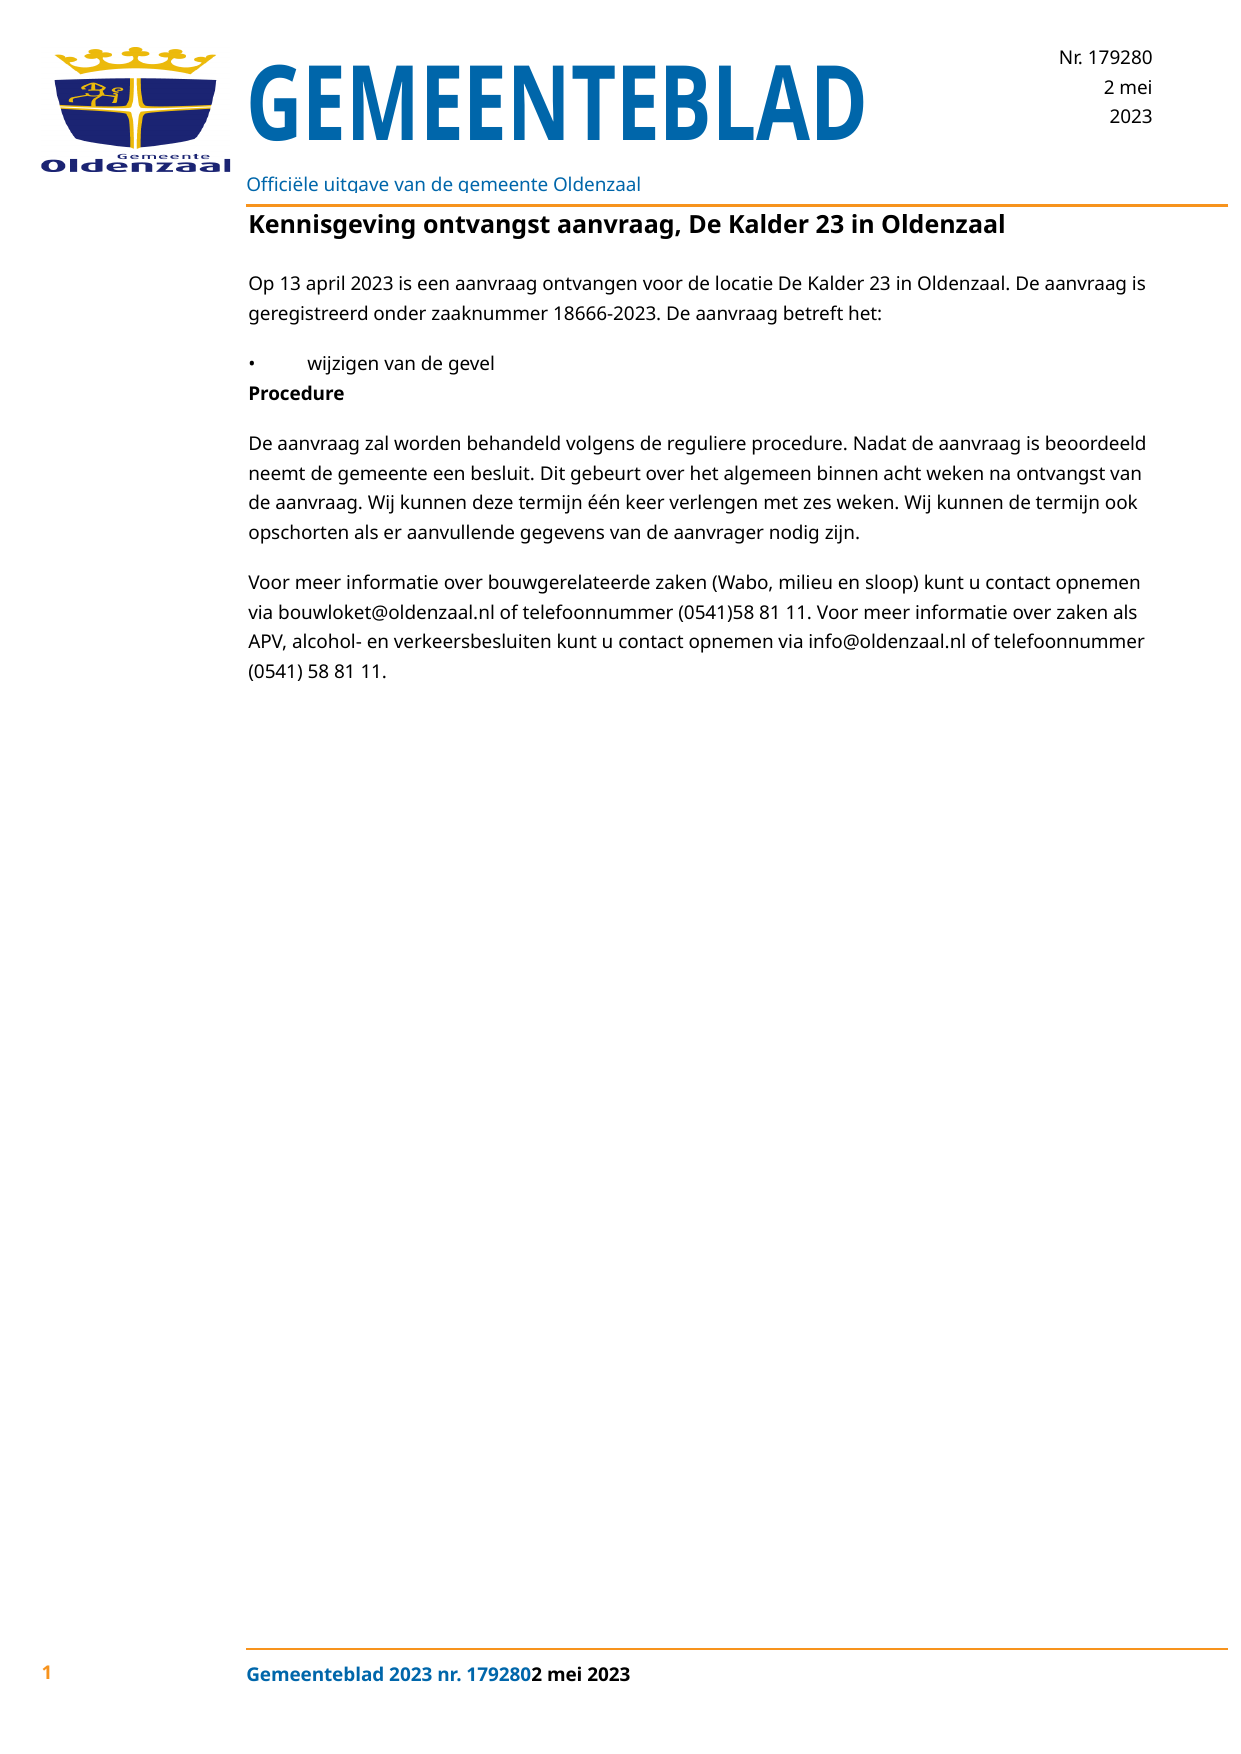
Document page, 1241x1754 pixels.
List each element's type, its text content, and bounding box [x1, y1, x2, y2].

list wijzigen van de gevel [248, 350, 1152, 376]
text Voor meer informatie over bouwgerelateerde zaken (Wabo, milieu en sloop) kunt u contact opnemen via bouwloket@oldenzaal.nl of telefoonnummer (0541)58 81 11. Voor meer informatie over zaken als APV, alcohol- en verkeersbesluiten kunt u contact opnemen via info@oldenzaal.nl of telefoonnummer (0541) 58 81 11. [248, 569, 1152, 684]
text Kennisgeving ontvangst aanvraag, De Kalder 23 in Oldenzaal [248, 207, 1152, 241]
text De aanvraag zal worden behandeld volgens de reguliere procedure. Nadat de aanvraag is beoordeeld neemt de gemeente een besluit. Dit gebeurt over het algemeen binnen acht weken na ontvangst van de aanvraag. Wij kunnen deze termijn één keer verlengen met zes weken. Wij kunnen de termijn ook opschorten als er aanvullende gegevens van de aanvrager nodig zijn. [248, 430, 1152, 545]
text Op 13 april 2023 is een aanvraag ontvangen voor de locatie De Kalder 23 in Oldenzaal. De aanvraag is geregistreerd onder zaaknummer 18666-2023. De aanvraag betreft het: [248, 270, 1152, 326]
picture [41, 47, 231, 172]
text Procedure [248, 380, 1152, 406]
